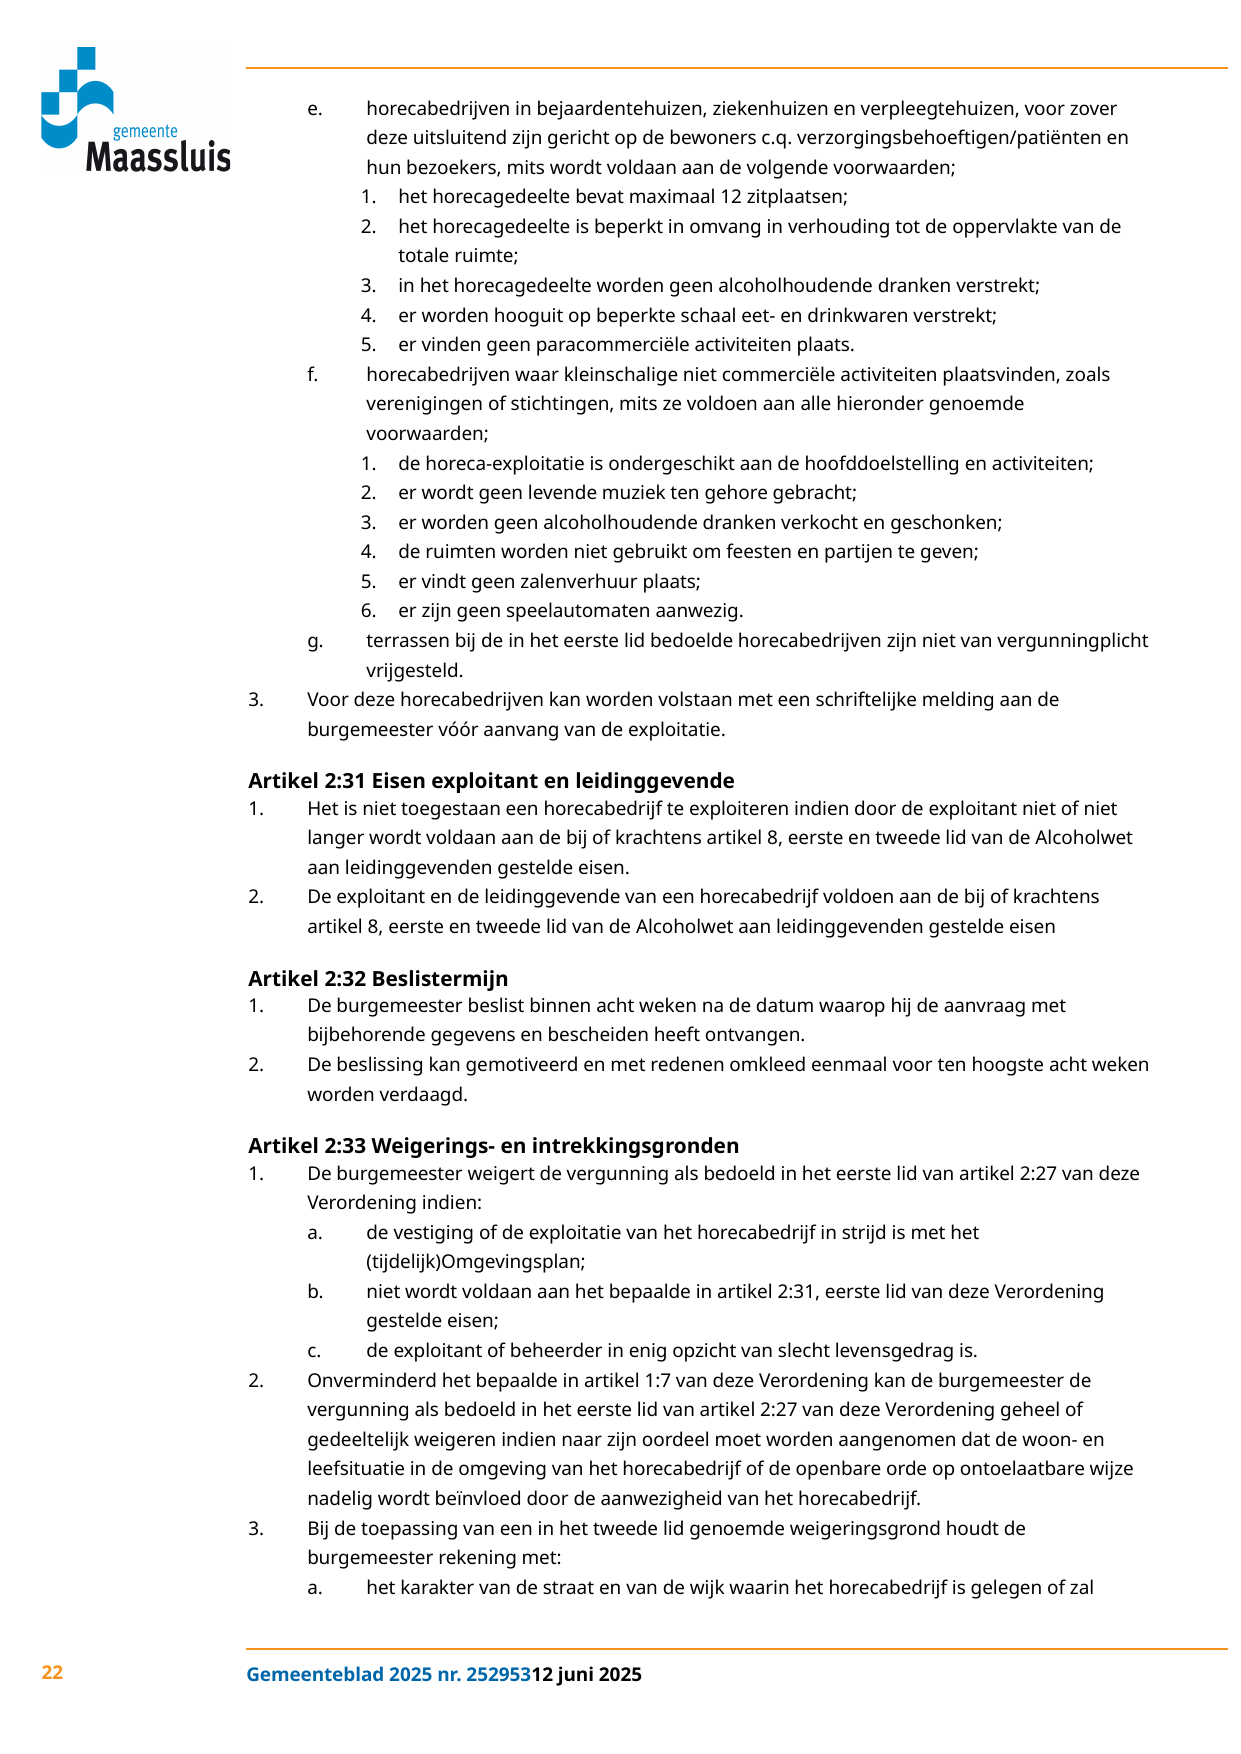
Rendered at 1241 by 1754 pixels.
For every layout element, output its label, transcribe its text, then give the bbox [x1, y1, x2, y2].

list er vinden geen paracommerciële activiteiten plaats. [361, 331, 1152, 357]
text Artikel 2:31 Eisen exploitant en leidinggevende [248, 766, 1152, 795]
list het karakter van de straat en van de wijk waarin het horecabedrijf is gelegen of zal [307, 1574, 1152, 1599]
list niet wordt voldaan aan het bepaalde in artikel 2:31, eerste lid van deze Verordening gestelde eisen; [307, 1278, 1152, 1333]
list het horecagedeelte is beperkt in omvang in verhouding tot de oppervlakte van de totale ruimte; [361, 213, 1152, 268]
list De beslissing kan gemotiveerd en met redenen omkleed eenmaal voor ten hoogste acht weken worden verdaagd. [248, 1051, 1152, 1107]
list De burgemeester weigert de vergunning als bedoeld in het eerste lid van artikel 2:27 van deze Verordening indien: [248, 1160, 1152, 1215]
list Onverminderd het bepaalde in artikel 1:7 van deze Verordening kan de burgemeester de vergunning als bedoeld in het eerste lid van artikel 2:27 van deze Verordening geheel of gedeeltelijk weigeren indien naar zijn oordeel moet worden aangenomen dat de woon- en leefsituatie in de omgeving van het horecabedrijf of de openbare orde op ontoelaatbare wijze nadelig wordt beïnvloed door de aanwezigheid van het horecabedrijf. [248, 1367, 1152, 1511]
picture [41, 47, 231, 172]
list er wordt geen levende muziek ten gehore gebracht; [361, 479, 1152, 505]
list De exploitant en de leidinggevende van een horecabedrijf voldoen aan de bij of krachtens artikel 8, eerste en tweede lid van de Alcoholwet aan leidinggevenden gestelde eisen [248, 884, 1152, 939]
list in het horecagedeelte worden geen alcoholhoudende dranken verstrekt; [361, 272, 1152, 298]
list Bij de toepassing van een in het tweede lid genoemde weigeringsgrond houdt de burgemeester rekening met: [248, 1515, 1152, 1570]
text Artikel 2:32 Beslistermijn [248, 964, 1152, 992]
list het horecagedeelte bevat maximaal 12 zitplaatsen; [361, 183, 1152, 209]
list de ruimten worden niet gebruikt om feesten en partijen te geven; [361, 538, 1152, 564]
list horecabedrijven waar kleinschalige niet commerciële activiteiten plaatsvinden, zoals verenigingen of stichtingen, mits ze voldoen aan alle hieronder genoemde voorwaarden; [307, 361, 1152, 446]
list De burgemeester beslist binnen acht weken na de datum waarop hij de aanvraag met bijbehorende gegevens en bescheiden heeft ontvangen. [248, 992, 1152, 1047]
list er vindt geen zalenverhuur plaats; [361, 568, 1152, 594]
list de vestiging of de exploitatie van het horecabedrijf in strijd is met het (tijdelijk)Omgevingsplan; [307, 1219, 1152, 1274]
list de exploitant of beheerder in enig opzicht van slecht levensgedrag is. [307, 1337, 1152, 1363]
list horecabedrijven in bejaardentehuizen, ziekenhuizen en verpleegtehuizen, voor zover deze uitsluitend zijn gericht op de bewoners c.q. verzorgingsbehoeftigen/patiënten en hun bezoekers, mits wordt voldaan aan de volgende voorwaarden; [307, 95, 1152, 180]
list de horeca-exploitatie is ondergeschikt aan de hoofddoelstelling en activiteiten; [361, 450, 1152, 476]
list er worden hooguit op beperkte schaal eet- en drinkwaren verstrekt; [361, 302, 1152, 328]
list er worden geen alcoholhoudende dranken verkocht en geschonken; [361, 509, 1152, 535]
list Voor deze horecabedrijven kan worden volstaan met een schriftelijke melding aan de burgemeester vóór aanvang van de exploitatie. [248, 686, 1152, 742]
text Artikel 2:33 Weigerings- en intrekkingsgronden [248, 1131, 1152, 1160]
list terrassen bij de in het eerste lid bedoelde horecabedrijven zijn niet van vergunningplicht vrijgesteld. [307, 627, 1152, 683]
list er zijn geen speelautomaten aanwezig. [361, 598, 1152, 623]
picture [41, 47, 77, 92]
list Het is niet toegestaan een horecabedrijf te exploiteren indien door de exploitant niet of niet langer wordt voldaan aan de bij of krachtens artikel 8, eerste en tweede lid van de Alcoholwet aan leidinggevenden gestelde eisen. [248, 795, 1152, 880]
